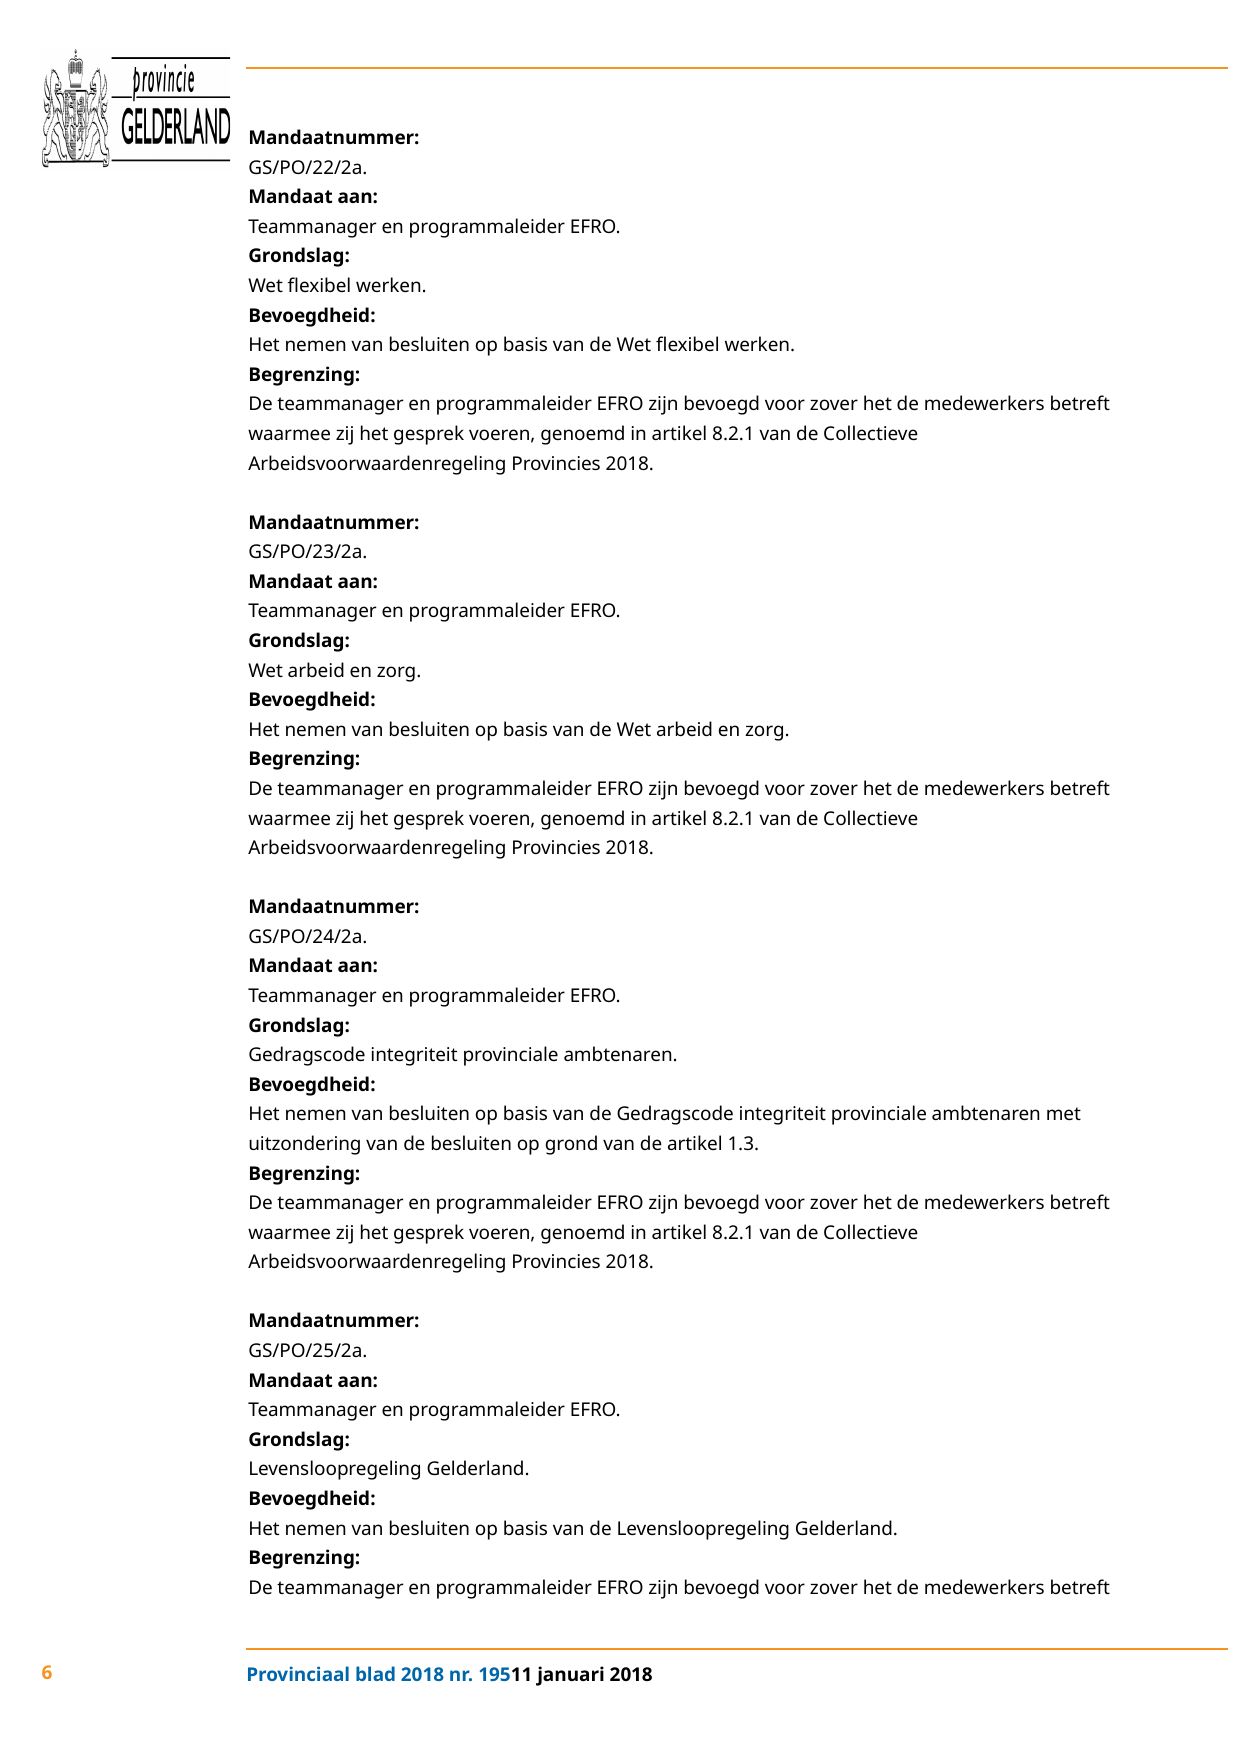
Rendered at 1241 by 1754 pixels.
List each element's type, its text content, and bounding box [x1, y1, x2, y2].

text Mandaatnummer: [248, 893, 1152, 919]
text Bevoegdheid: [248, 1485, 1152, 1511]
text Levensloopregeling Gelderland. [248, 1456, 1152, 1481]
text GS/PO/23/2a. [248, 538, 1152, 564]
text Teammanager en programmaleider EFRO. [248, 598, 1152, 623]
text Mandaat aan: [248, 183, 1152, 209]
text Bevoegdheid: [248, 1071, 1152, 1097]
text GS/PO/22/2a. [248, 154, 1152, 180]
picture [41, 47, 231, 172]
text Het nemen van besluiten op basis van de Levensloopregeling Gelderland. [248, 1515, 1152, 1541]
text Grondslag: [248, 1012, 1152, 1038]
text Teammanager en programmaleider EFRO. [248, 982, 1152, 1008]
text Grondslag: [248, 243, 1152, 268]
text Mandaat aan: [248, 953, 1152, 978]
text Grondslag: [248, 627, 1152, 653]
text Het nemen van besluiten op basis van de Gedragscode integriteit provinciale ambtenaren met uitzondering van de besluiten op grond van de artikel 1.3. [248, 1101, 1152, 1156]
text Begrenzing: [248, 361, 1152, 387]
text Wet flexibel werken. [248, 272, 1152, 298]
text Mandaat aan: [248, 1367, 1152, 1393]
text GS/PO/25/2a. [248, 1337, 1152, 1363]
text Het nemen van besluiten op basis van de Wet flexibel werken. [248, 331, 1152, 357]
text GS/PO/24/2a. [248, 923, 1152, 949]
text De teammanager en programmaleider EFRO zijn bevoegd voor zover het de medewerkers betreft waarmee zij het gesprek voeren, genoemd in artikel 8.2.1 van de Collectieve Arbeidsvoorwaardenregeling Provincies 2018. [248, 1189, 1152, 1274]
text Grondslag: [248, 1426, 1152, 1452]
text Begrenzing: [248, 1160, 1152, 1186]
text Mandaat aan: [248, 568, 1152, 594]
text De teammanager en programmaleider EFRO zijn bevoegd voor zover het de medewerkers betreft waarmee zij het gesprek voeren, genoemd in artikel 8.2.1 van de Collectieve Arbeidsvoorwaardenregeling Provincies 2018. [248, 391, 1152, 476]
text Het nemen van besluiten op basis van de Wet arbeid en zorg. [248, 716, 1152, 742]
text Mandaatnummer: [248, 124, 1152, 150]
text Begrenzing: [248, 1544, 1152, 1570]
text Begrenzing: [248, 746, 1152, 771]
text De teammanager en programmaleider EFRO zijn bevoegd voor zover het de medewerkers betreft [248, 1574, 1152, 1600]
text Gedragscode integriteit provinciale ambtenaren. [248, 1041, 1152, 1067]
text Mandaatnummer: [248, 509, 1152, 535]
text Mandaatnummer: [248, 1308, 1152, 1333]
text Teammanager en programmaleider EFRO. [248, 213, 1152, 239]
text De teammanager en programmaleider EFRO zijn bevoegd voor zover het de medewerkers betreft waarmee zij het gesprek voeren, genoemd in artikel 8.2.1 van de Collectieve Arbeidsvoorwaardenregeling Provincies 2018. [248, 775, 1152, 860]
text Wet arbeid en zorg. [248, 657, 1152, 683]
text Bevoegdheid: [248, 686, 1152, 712]
text Teammanager en programmaleider EFRO. [248, 1396, 1152, 1422]
text Bevoegdheid: [248, 302, 1152, 328]
